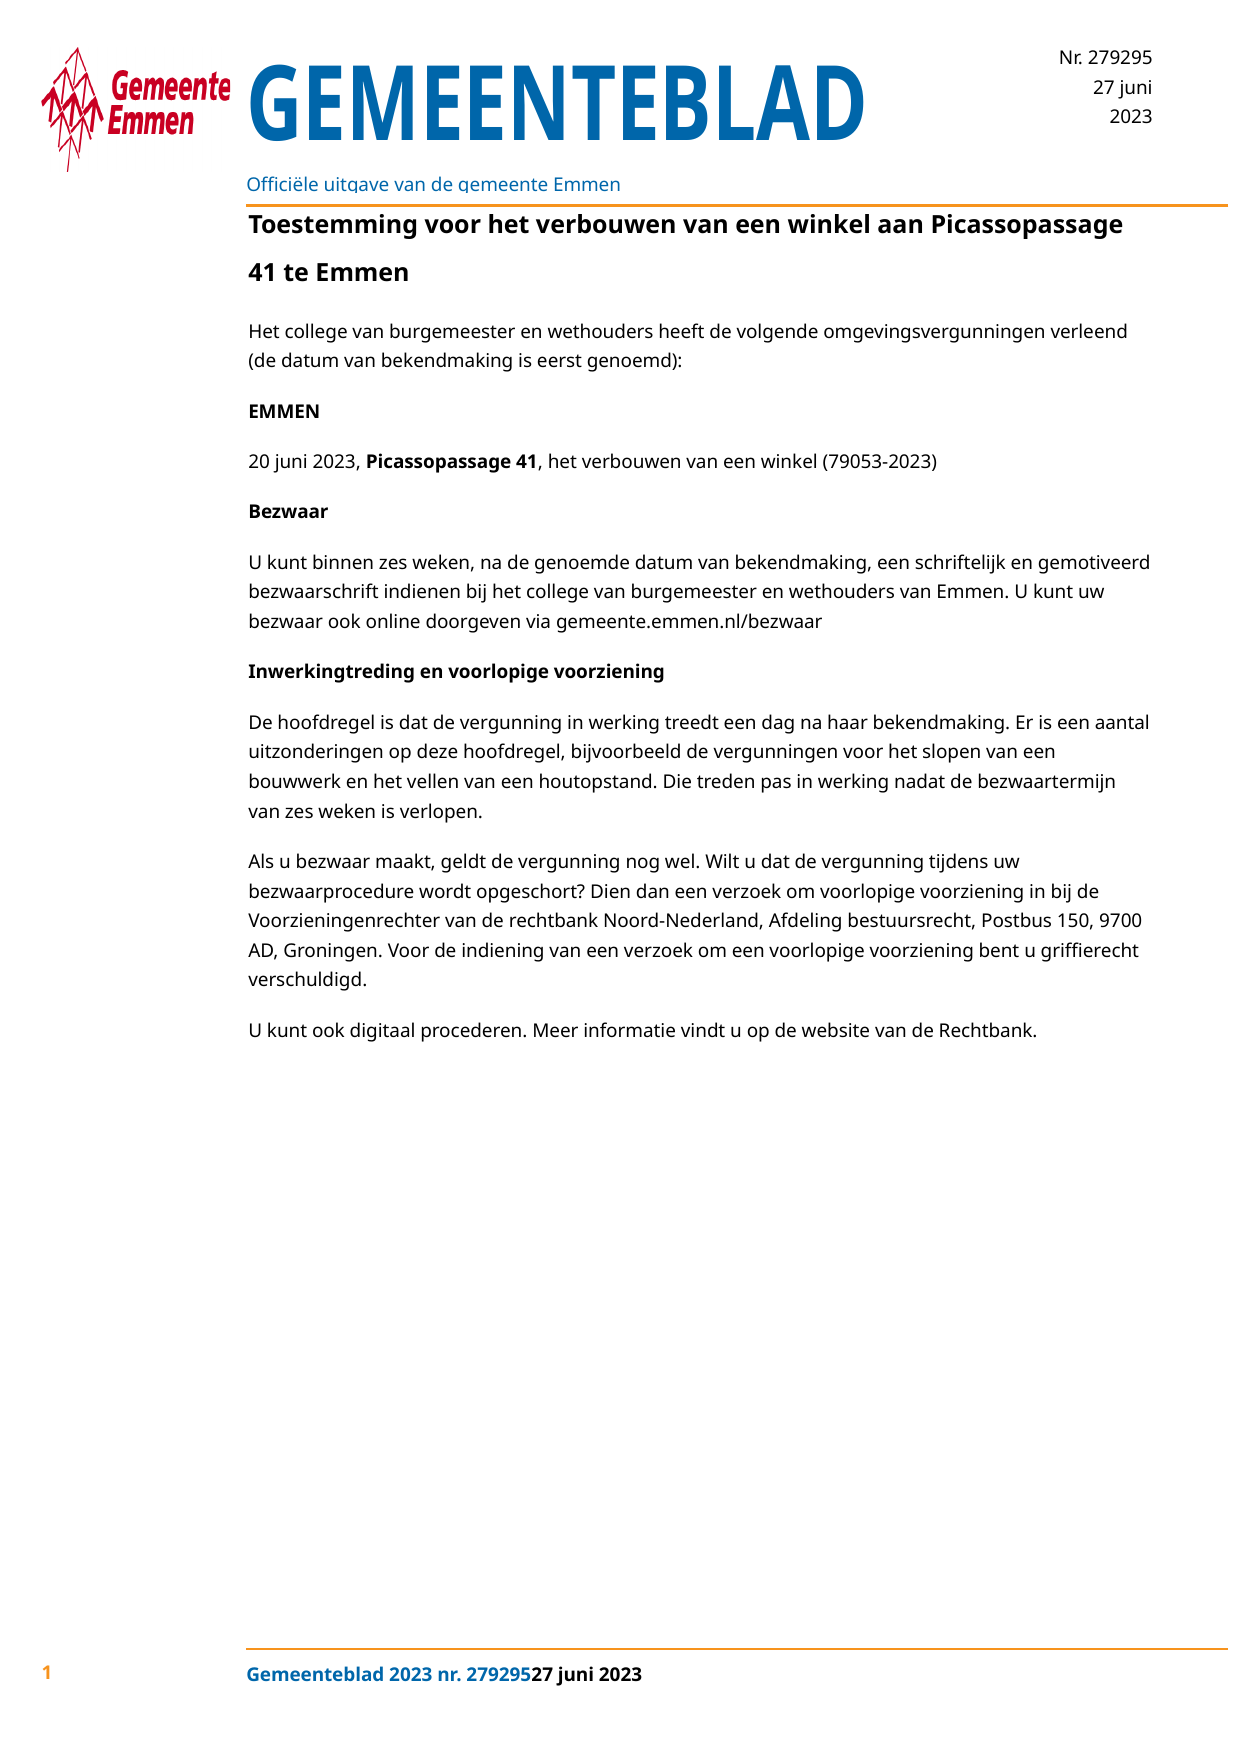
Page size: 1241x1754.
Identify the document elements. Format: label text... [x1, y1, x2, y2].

text De hoofdregel is dat de vergunning in werking treedt een dag na haar bekendmaking. Er is een aantal uitzonderingen op deze hoofdregel, bijvoorbeeld de vergunningen voor het slopen van een bouwwerk en het vellen van een houtopstand. Die treden pas in werking nadat de bezwaartermijn van zes weken is verlopen. [248, 709, 1152, 824]
text U kunt ook digitaal procederen. Meer informatie vindt u op de website van de Rechtbank. [248, 1017, 1152, 1043]
text 20 juni 2023, Picassopassage 41, het verbouwen van een winkel (79053-2023) [248, 448, 1152, 474]
text Het college van burgemeester en wethouders heeft de volgende omgevingsvergunningen verleend (de datum van bekendmaking is eerst genoemd): [248, 318, 1152, 373]
text Als u bezwaar maakt, geldt de vergunning nog wel. Wilt u dat de vergunning tijdens uw bezwaarprocedure wordt opgeschort? Dien dan een verzoek om voorlopige voorziening in bij de Voorzieningenrechter van de rechtbank Noord-Nederland, Afdeling bestuursrecht, Postbus 150, 9700 AD, Groningen. Voor de indiening van een verzoek om een voorlopige voorziening bent u griffierecht verschuldigd. [248, 848, 1152, 992]
text Toestemming voor het verbouwen van een winkel aan Picassopassage 41 te Emmen [248, 207, 1152, 288]
text U kunt binnen zes weken, na de genoemde datum van bekendmaking, een schriftelijk en gemotiveerd bezwaarschrift indienen bij het college van burgemeester en wethouders van Emmen. U kunt uw bezwaar ook online doorgeven via gemeente.emmen.nl/bezwaar [248, 549, 1152, 634]
text Bezwaar [248, 499, 1152, 524]
text Inwerkingtreding en voorlopige voorziening [248, 659, 1152, 684]
text EMMEN [248, 398, 1152, 424]
picture [41, 47, 231, 172]
